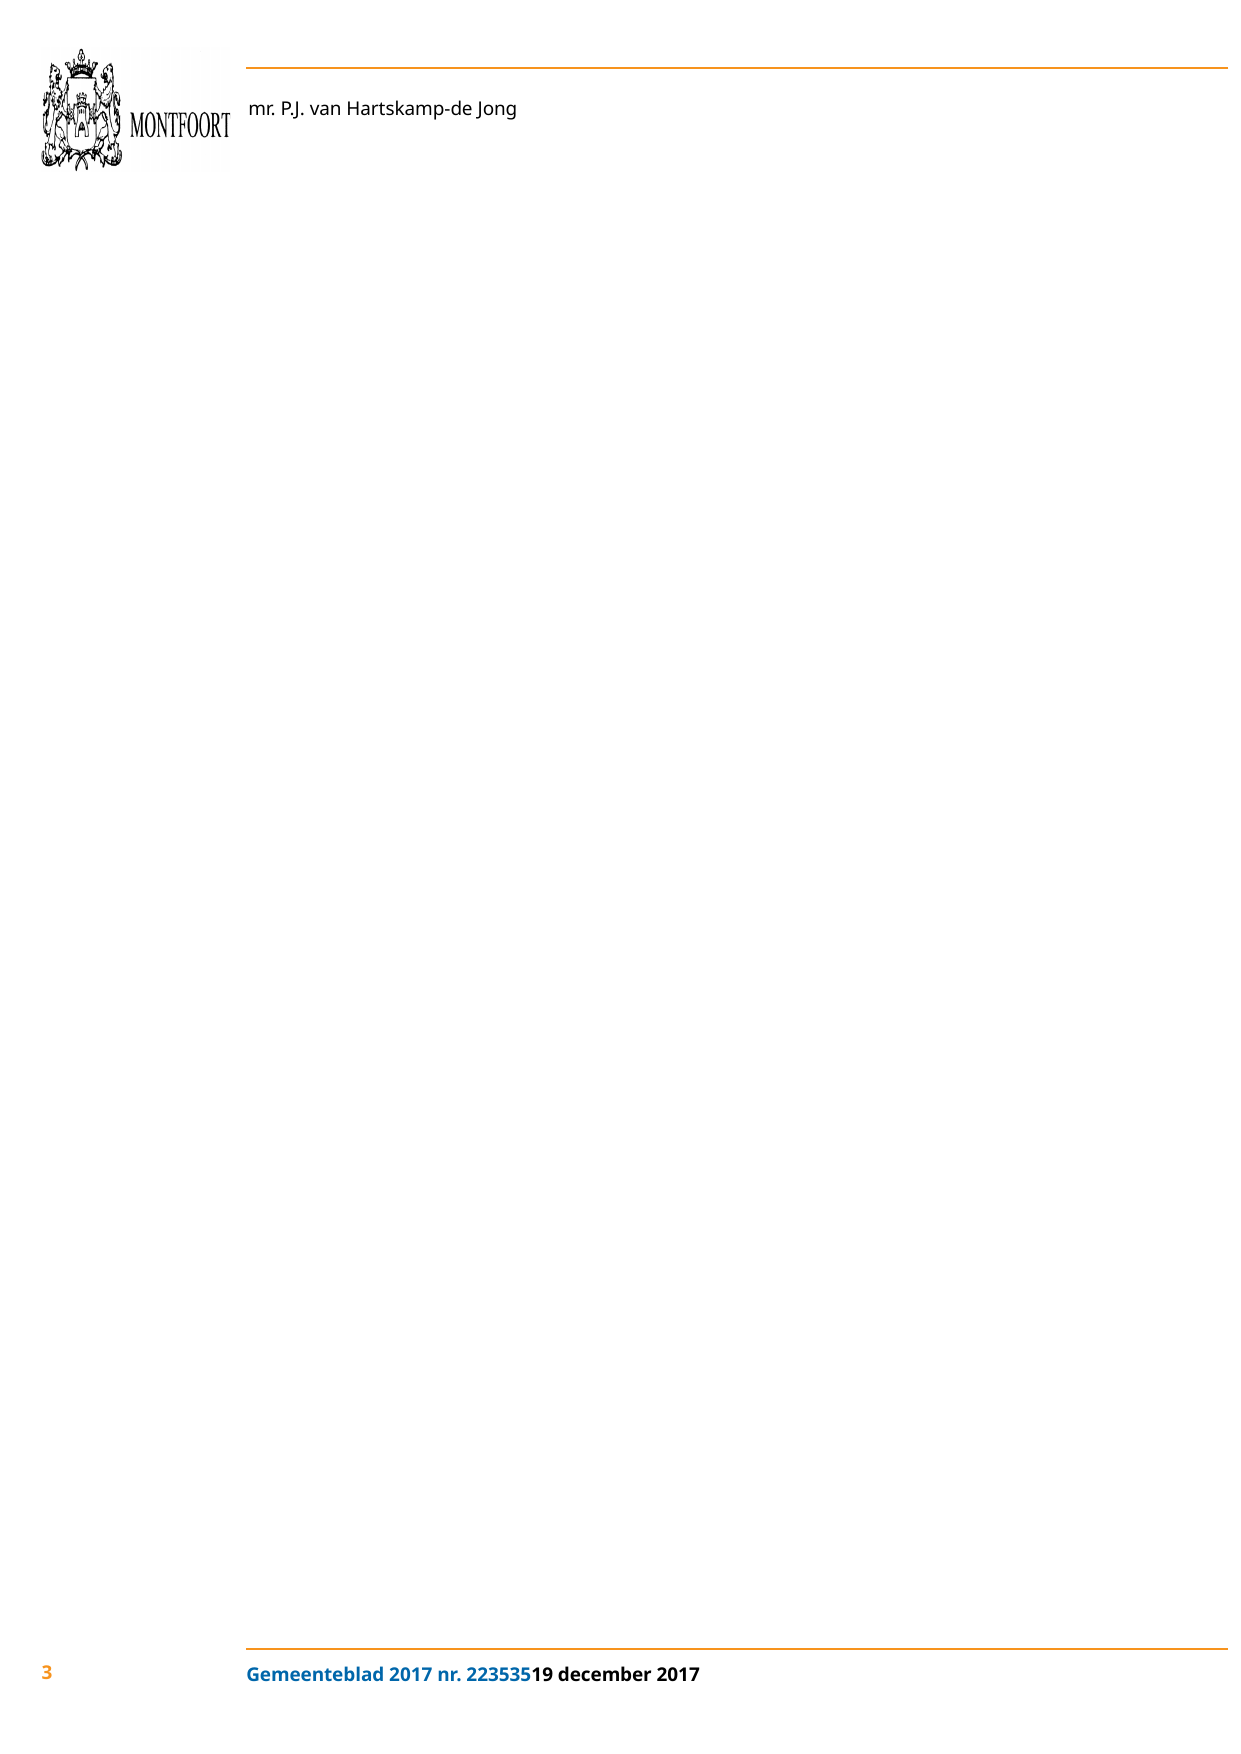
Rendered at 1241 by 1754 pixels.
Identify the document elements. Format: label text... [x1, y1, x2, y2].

picture [41, 47, 231, 172]
text mr. P.J. van Hartskamp-de Jong [248, 95, 1152, 121]
